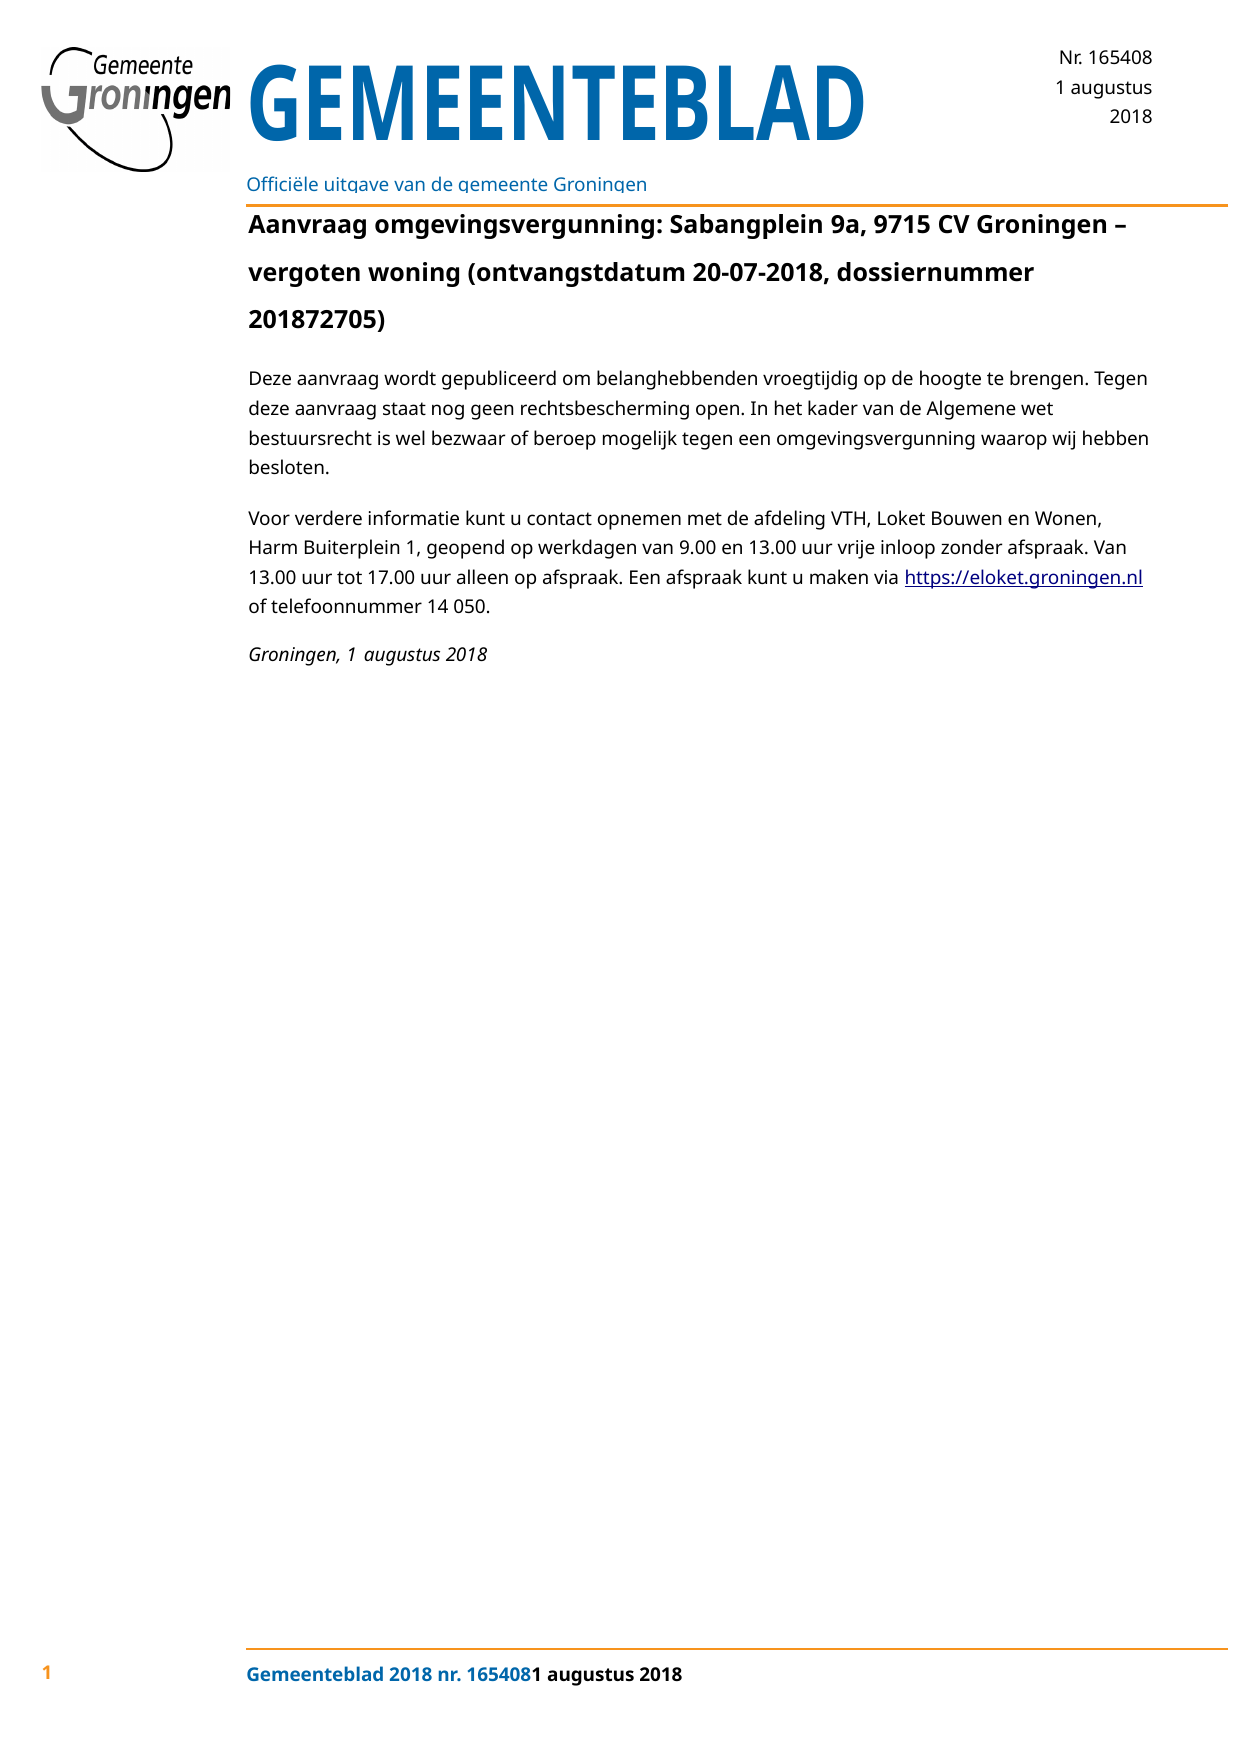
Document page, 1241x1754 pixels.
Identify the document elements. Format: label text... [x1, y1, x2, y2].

picture [41, 47, 231, 172]
text Voor verdere informatie kunt u contact opnemen met de afdeling VTH, Loket Bouwen en Wonen, Harm Buiterplein 1, geopend op werkdagen van 9.00 en 13.00 uur vrije inloop zonder afspraak. Van 13.00 uur tot 17.00 uur alleen op afspraak. Een afspraak kunt u maken via https://eloket.groningen.nl of telefoonnummer 14 050. [248, 505, 1152, 619]
text Deze aanvraag wordt gepubliceerd om belanghebbenden vroegtijdig op de hoogte te brengen. Tegen deze aanvraag staat nog geen rechtsbescherming open. In het kader van de Algemene wet bestuursrecht is wel bezwaar of beroep mogelijk tegen een omgevingsvergunning waarop wij hebben besloten. [248, 366, 1152, 480]
text Aanvraag omgevingsvergunning: Sabangplein 9a, 9715 CV Groningen – vergoten woning (ontvangstdatum 20-07-2018, dossiernummer 201872705) [248, 207, 1152, 336]
text Groningen, 1 augustus 2018 [248, 641, 1152, 667]
